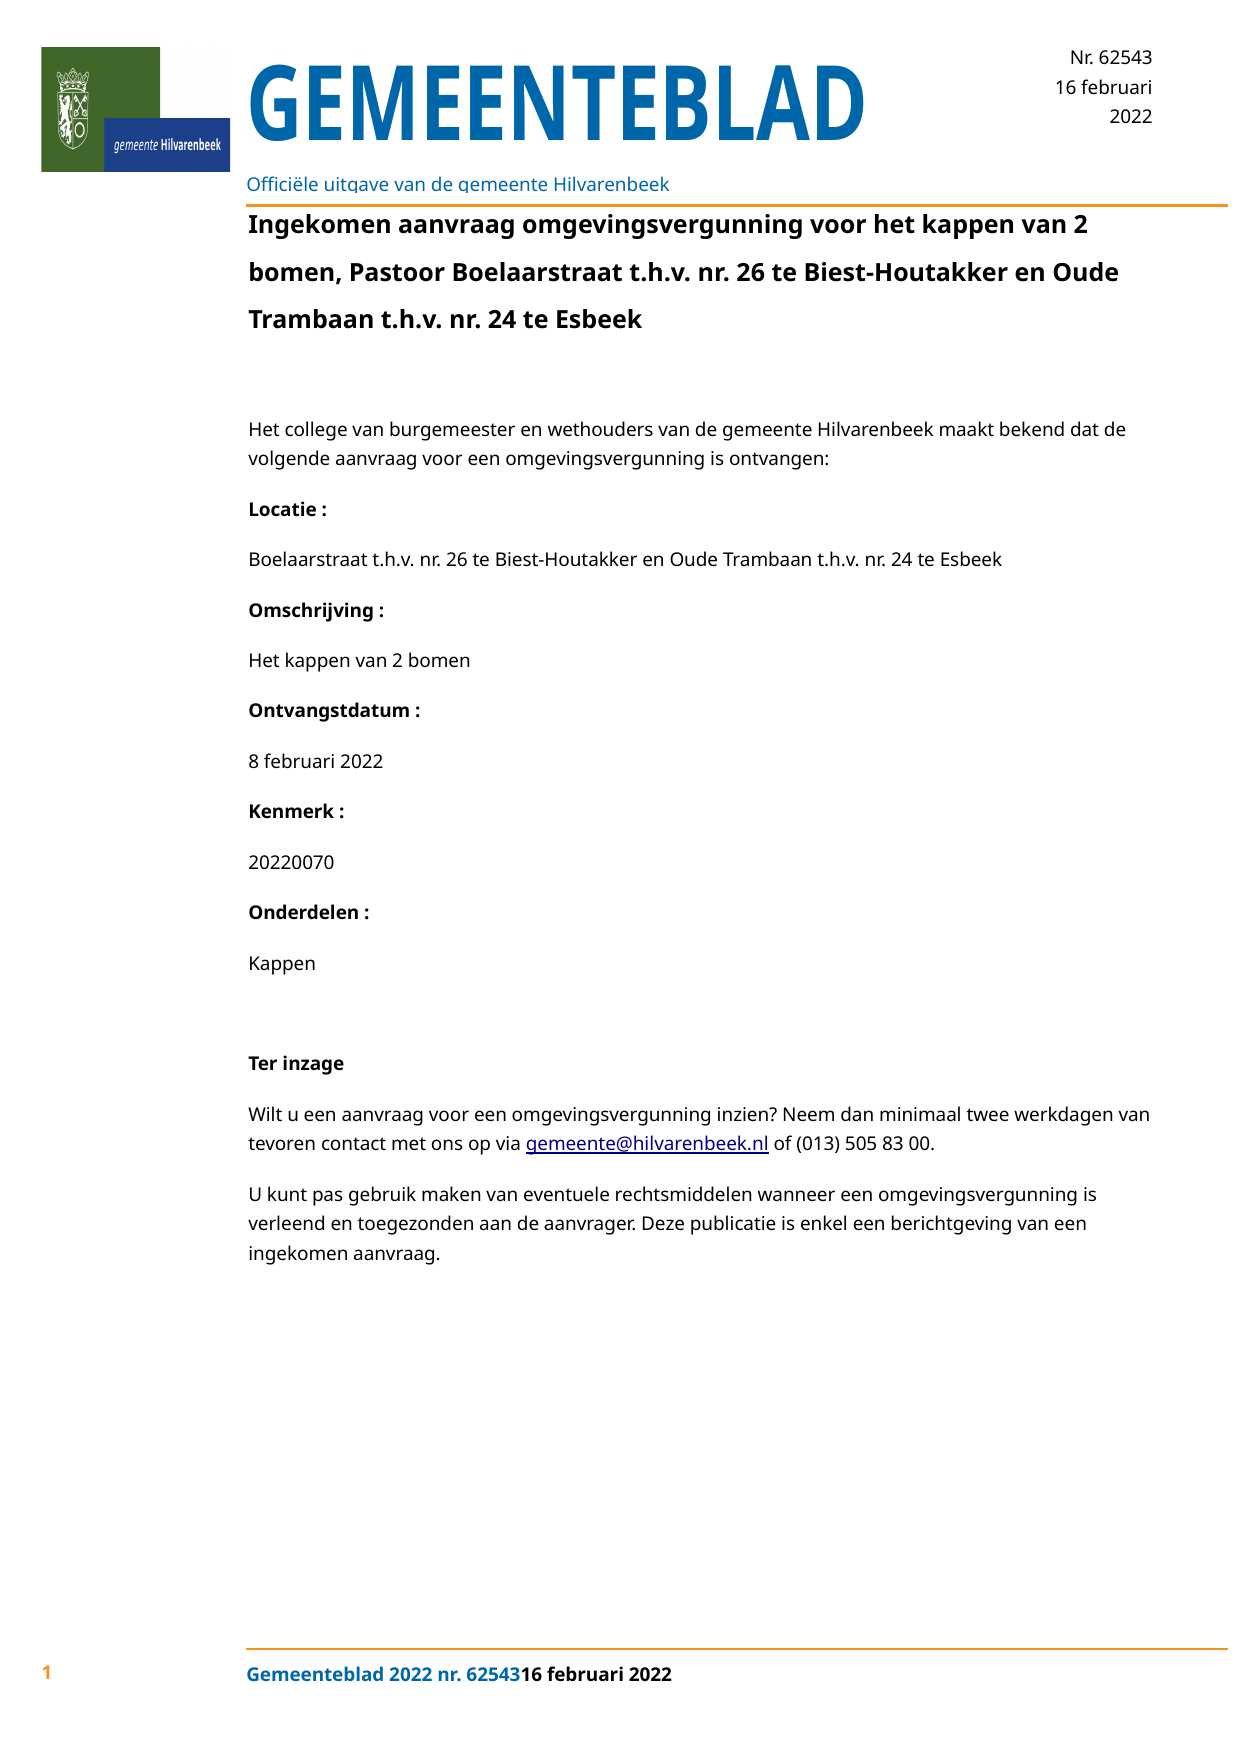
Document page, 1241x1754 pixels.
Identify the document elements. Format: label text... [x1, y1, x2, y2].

text 8 februari 2022 [248, 748, 1152, 774]
text Het kappen van 2 bomen [248, 647, 1152, 673]
text Locatie : [248, 496, 1152, 522]
text Kenmerk : [248, 798, 1152, 824]
text 20220070 [248, 849, 1152, 874]
text Wilt u een aanvraag voor een omgevingsvergunning inzien? Neem dan minimaal twee werkdagen van tevoren contact met ons op via gemeente@hilvarenbeek.nl of (013) 505 83 00. [248, 1101, 1152, 1156]
text Ingekomen aanvraag omgevingsvergunning voor het kappen van 2 bomen, Pastoor Boelaarstraat t.h.v. nr. 26 te Biest-Houtakker en Oude Trambaan t.h.v. nr. 24 te Esbeek [248, 207, 1152, 336]
text Ter inzage [248, 1051, 1152, 1076]
picture [41, 47, 231, 172]
text Het college van burgemeester en wethouders van de gemeente Hilvarenbeek maakt bekend dat de volgende aanvraag voor een omgevingsvergunning is ontvangen: [248, 416, 1152, 471]
text Ontvangstdatum : [248, 698, 1152, 723]
text Kappen [248, 950, 1152, 975]
text Boelaarstraat t.h.v. nr. 26 te Biest-Houtakker en Oude Trambaan t.h.v. nr. 24 te Esbeek [248, 546, 1152, 572]
text Onderdelen : [248, 899, 1152, 925]
text U kunt pas gebruik maken van eventuele rechtsmiddelen wanneer een omgevingsvergunning is verleend en toegezonden aan de aanvrager. Deze publicatie is enkel een berichtgeving van een ingekomen aanvraag. [248, 1181, 1152, 1266]
text Omschrijving : [248, 597, 1152, 622]
